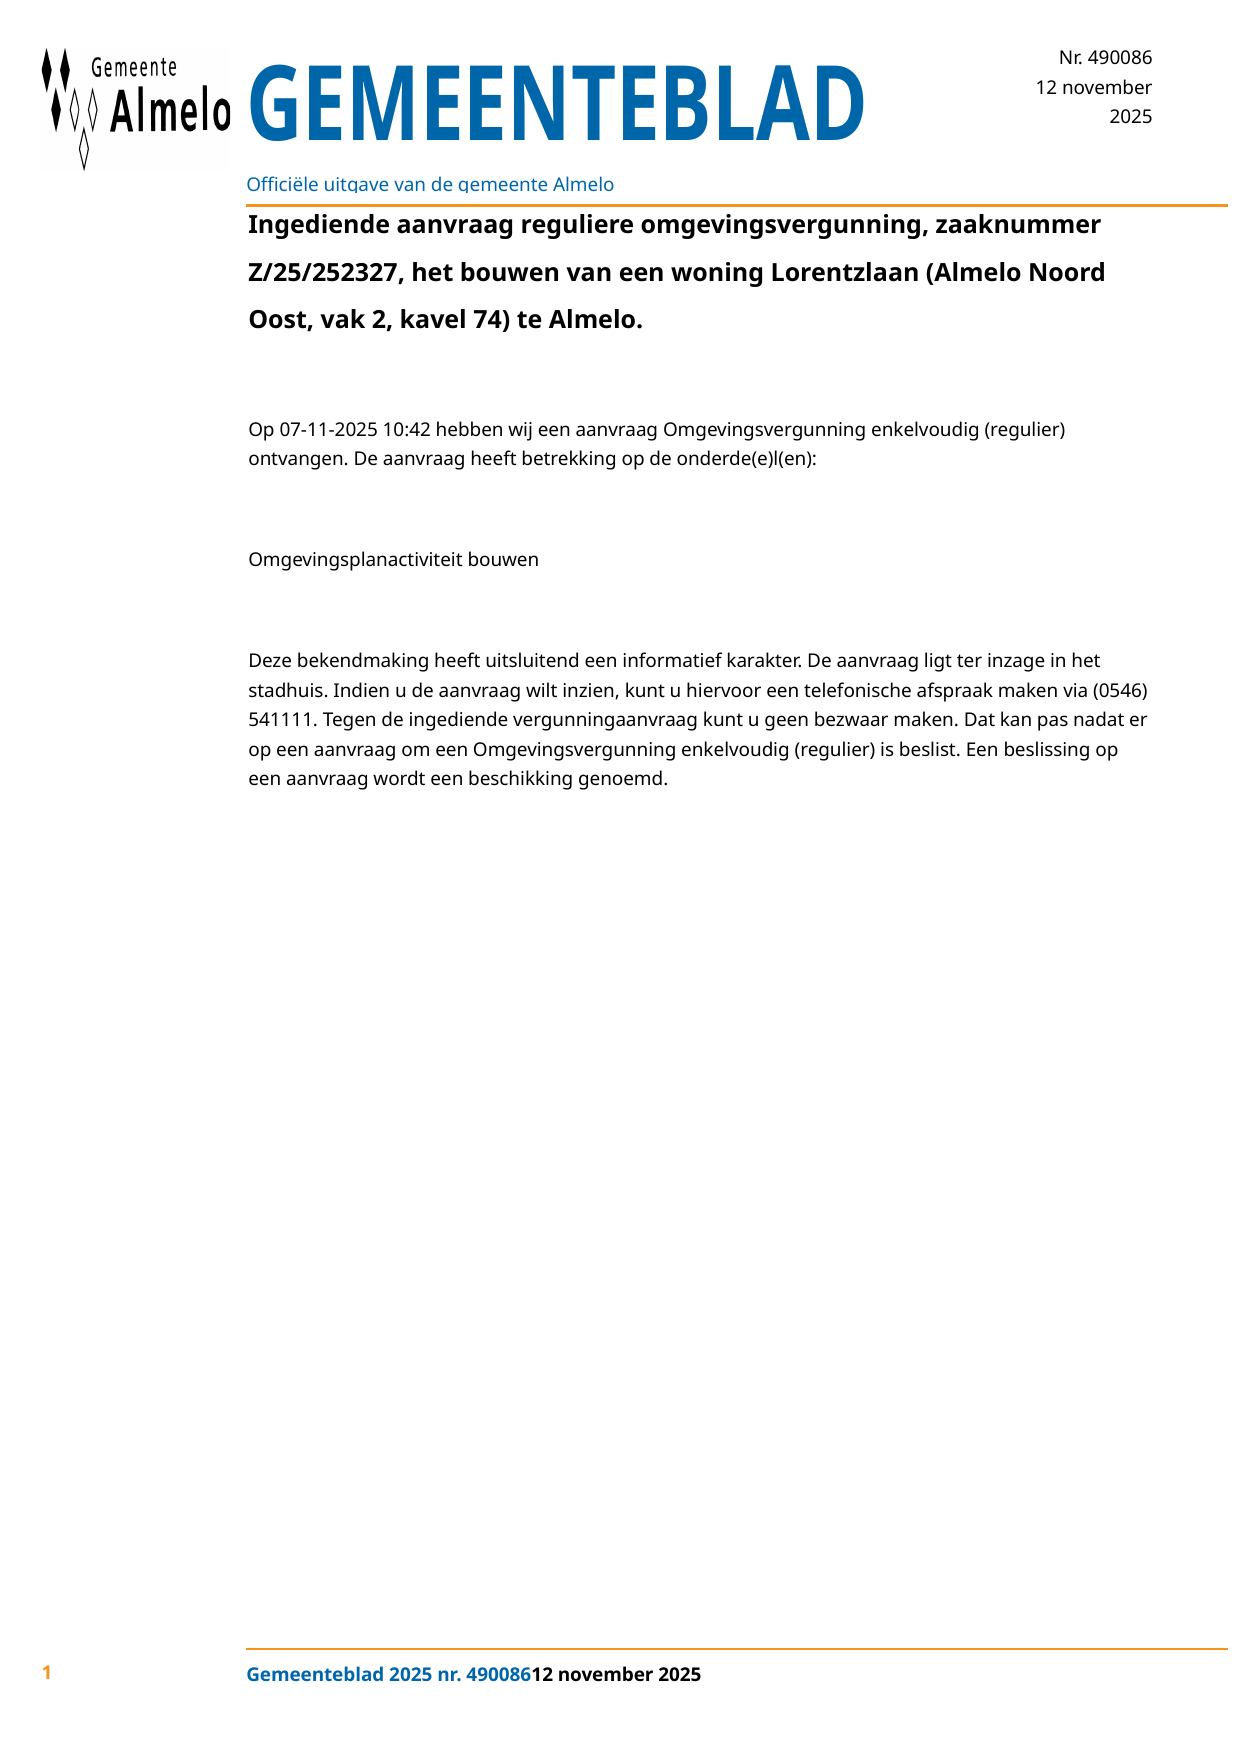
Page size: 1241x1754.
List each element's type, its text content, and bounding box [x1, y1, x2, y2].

text Deze bekendmaking heeft uitsluitend een informatief karakter. De aanvraag ligt ter inzage in het stadhuis. Indien u de aanvraag wilt inzien, kunt u hiervoor een telefonische afspraak maken via (0546) 541111. Tegen de ingediende vergunningaanvraag kunt u geen bezwaar maken. Dat kan pas nadat er op een aanvraag om een Omgevingsvergunning enkelvoudig (regulier) is beslist. Een beslissing op een aanvraag wordt een beschikking genoemd. [248, 647, 1152, 791]
text Ingediende aanvraag reguliere omgevingsvergunning, zaaknummer Z/25/252327, het bouwen van een woning Lorentzlaan (Almelo Noord Oost, vak 2, kavel 74) te Almelo. [248, 207, 1152, 336]
picture [41, 47, 231, 172]
text Omgevingsplanactiviteit bouwen [248, 546, 1152, 572]
text Op 07-11-2025 10:42 hebben wij een aanvraag Omgevingsvergunning enkelvoudig (regulier) ontvangen. De aanvraag heeft betrekking op de onderde(e)l(en): [248, 416, 1152, 471]
